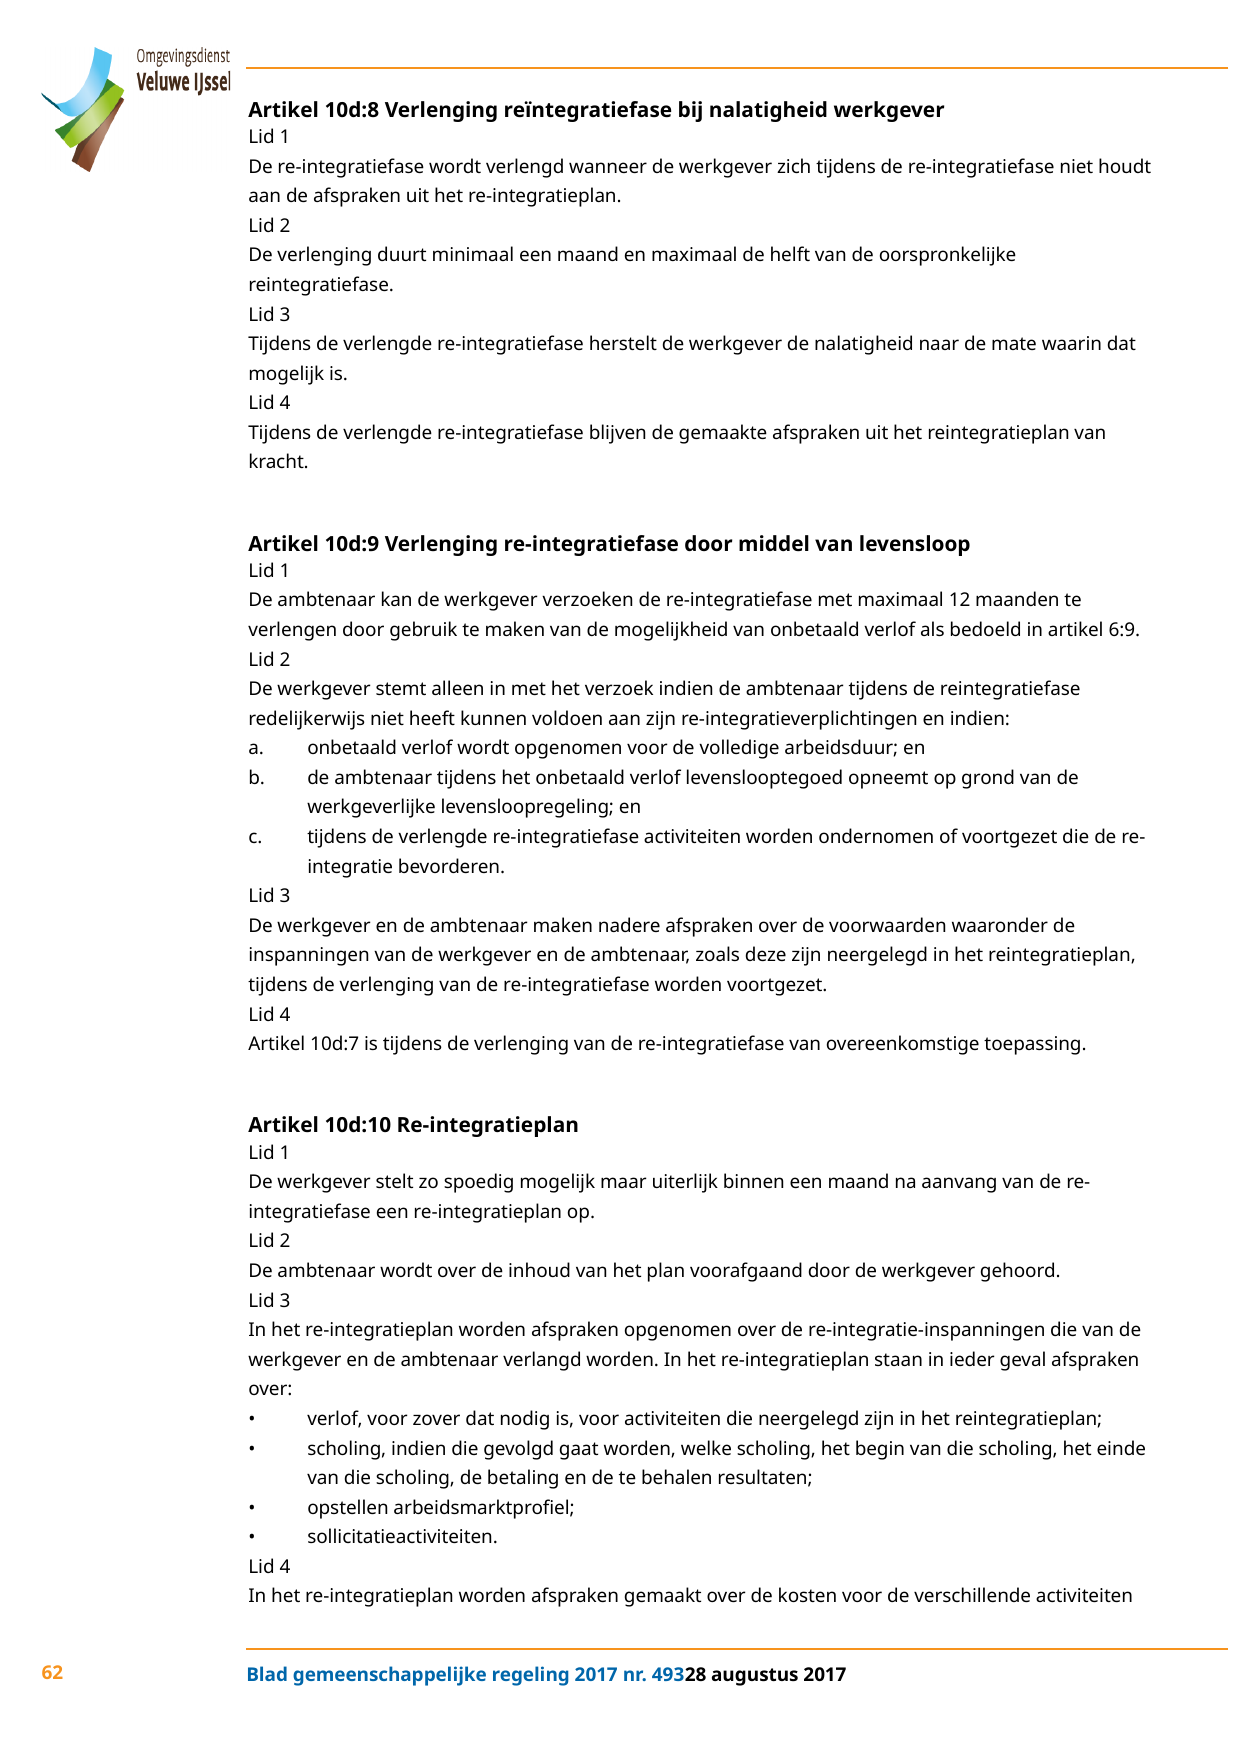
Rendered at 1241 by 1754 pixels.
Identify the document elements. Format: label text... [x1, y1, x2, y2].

text Lid 3 [248, 301, 1152, 326]
text Artikel 10d:10 Re-integratieplan [248, 1110, 1152, 1139]
list onbetaald verlof wordt opgenomen voor de volledige arbeidsduur; en [248, 734, 1152, 760]
list sollicitatieactiviteiten. [248, 1523, 1152, 1549]
text Lid 4 [248, 1001, 1152, 1027]
text Artikel 10d:7 is tijdens de verlenging van de re-integratiefase van overeenkomstige toepassing. [248, 1030, 1152, 1056]
text De werkgever stelt zo spoedig mogelijk maar uiterlijk binnen een maand na aanvang van de re-integratiefase een re-integratieplan op. [248, 1168, 1152, 1224]
picture [41, 47, 231, 172]
list tijdens de verlengde re-integratiefase activiteiten worden ondernomen of voortgezet die de re-integratie bevorderen. [248, 823, 1152, 879]
text In het re-integratieplan worden afspraken gemaakt over de kosten voor de verschillende activiteiten [248, 1583, 1152, 1608]
text De ambtenaar kan de werkgever verzoeken de re-integratiefase met maximaal 12 maanden te verlengen door gebruik te maken van de mogelijkheid van onbetaald verlof als bedoeld in artikel 6:9. [248, 587, 1152, 642]
text De werkgever en de ambtenaar maken nadere afspraken over de voorwaarden waaronder de inspanningen van de werkgever en de ambtenaar, zoals deze zijn neergelegd in het reintegratieplan, tijdens de verlenging van de re-integratiefase worden voortgezet. [248, 912, 1152, 997]
text Lid 3 [248, 1287, 1152, 1312]
text Artikel 10d:8 Verlenging reïntegratiefase bij nalatigheid werkgever [248, 95, 1152, 123]
text In het re-integratieplan worden afspraken opgenomen over de re-integratie-inspanningen die van de werkgever en de ambtenaar verlangd worden. In het re-integratieplan staan in ieder geval afspraken over: [248, 1316, 1152, 1401]
text Artikel 10d:9 Verlenging re-integratiefase door middel van levensloop [248, 529, 1152, 557]
text De werkgever stemt alleen in met het verzoek indien de ambtenaar tijdens de reintegratiefase redelijkerwijs niet heeft kunnen voldoen aan zijn re-integratieverplichtingen en indien: [248, 675, 1152, 731]
text De verlenging duurt minimaal een maand en maximaal de helft van de oorspronkelijke reintegratiefase. [248, 242, 1152, 297]
text Lid 4 [248, 389, 1152, 415]
list opstellen arbeidsmarktprofiel; [248, 1494, 1152, 1519]
list de ambtenaar tijdens het onbetaald verlof levenslooptegoed opneemt op grond van de werkgeverlijke levensloopregeling; en [248, 764, 1152, 819]
text De re-integratiefase wordt verlengd wanneer de werkgever zich tijdens de re-integratiefase niet houdt aan de afspraken uit het re-integratieplan. [248, 153, 1152, 208]
text Lid 1 [248, 1139, 1152, 1164]
text Lid 1 [248, 557, 1152, 583]
text Lid 2 [248, 1228, 1152, 1253]
text Lid 3 [248, 882, 1152, 908]
text De ambtenaar wordt over de inhoud van het plan voorafgaand door de werkgever gehoord. [248, 1257, 1152, 1283]
text Tijdens de verlengde re-integratiefase blijven de gemaakte afspraken uit het reintegratieplan van kracht. [248, 419, 1152, 474]
text Lid 4 [248, 1553, 1152, 1579]
text Lid 2 [248, 646, 1152, 672]
text Tijdens de verlengde re-integratiefase herstelt de werkgever de nalatigheid naar de mate waarin dat mogelijk is. [248, 330, 1152, 386]
text Lid 2 [248, 212, 1152, 238]
text Lid 1 [248, 123, 1152, 149]
list verlof, voor zover dat nodig is, voor activiteiten die neergelegd zijn in het reintegratieplan; [248, 1405, 1152, 1431]
list scholing, indien die gevolgd gaat worden, welke scholing, het begin van die scholing, het einde van die scholing, de betaling en de te behalen resultaten; [248, 1435, 1152, 1490]
